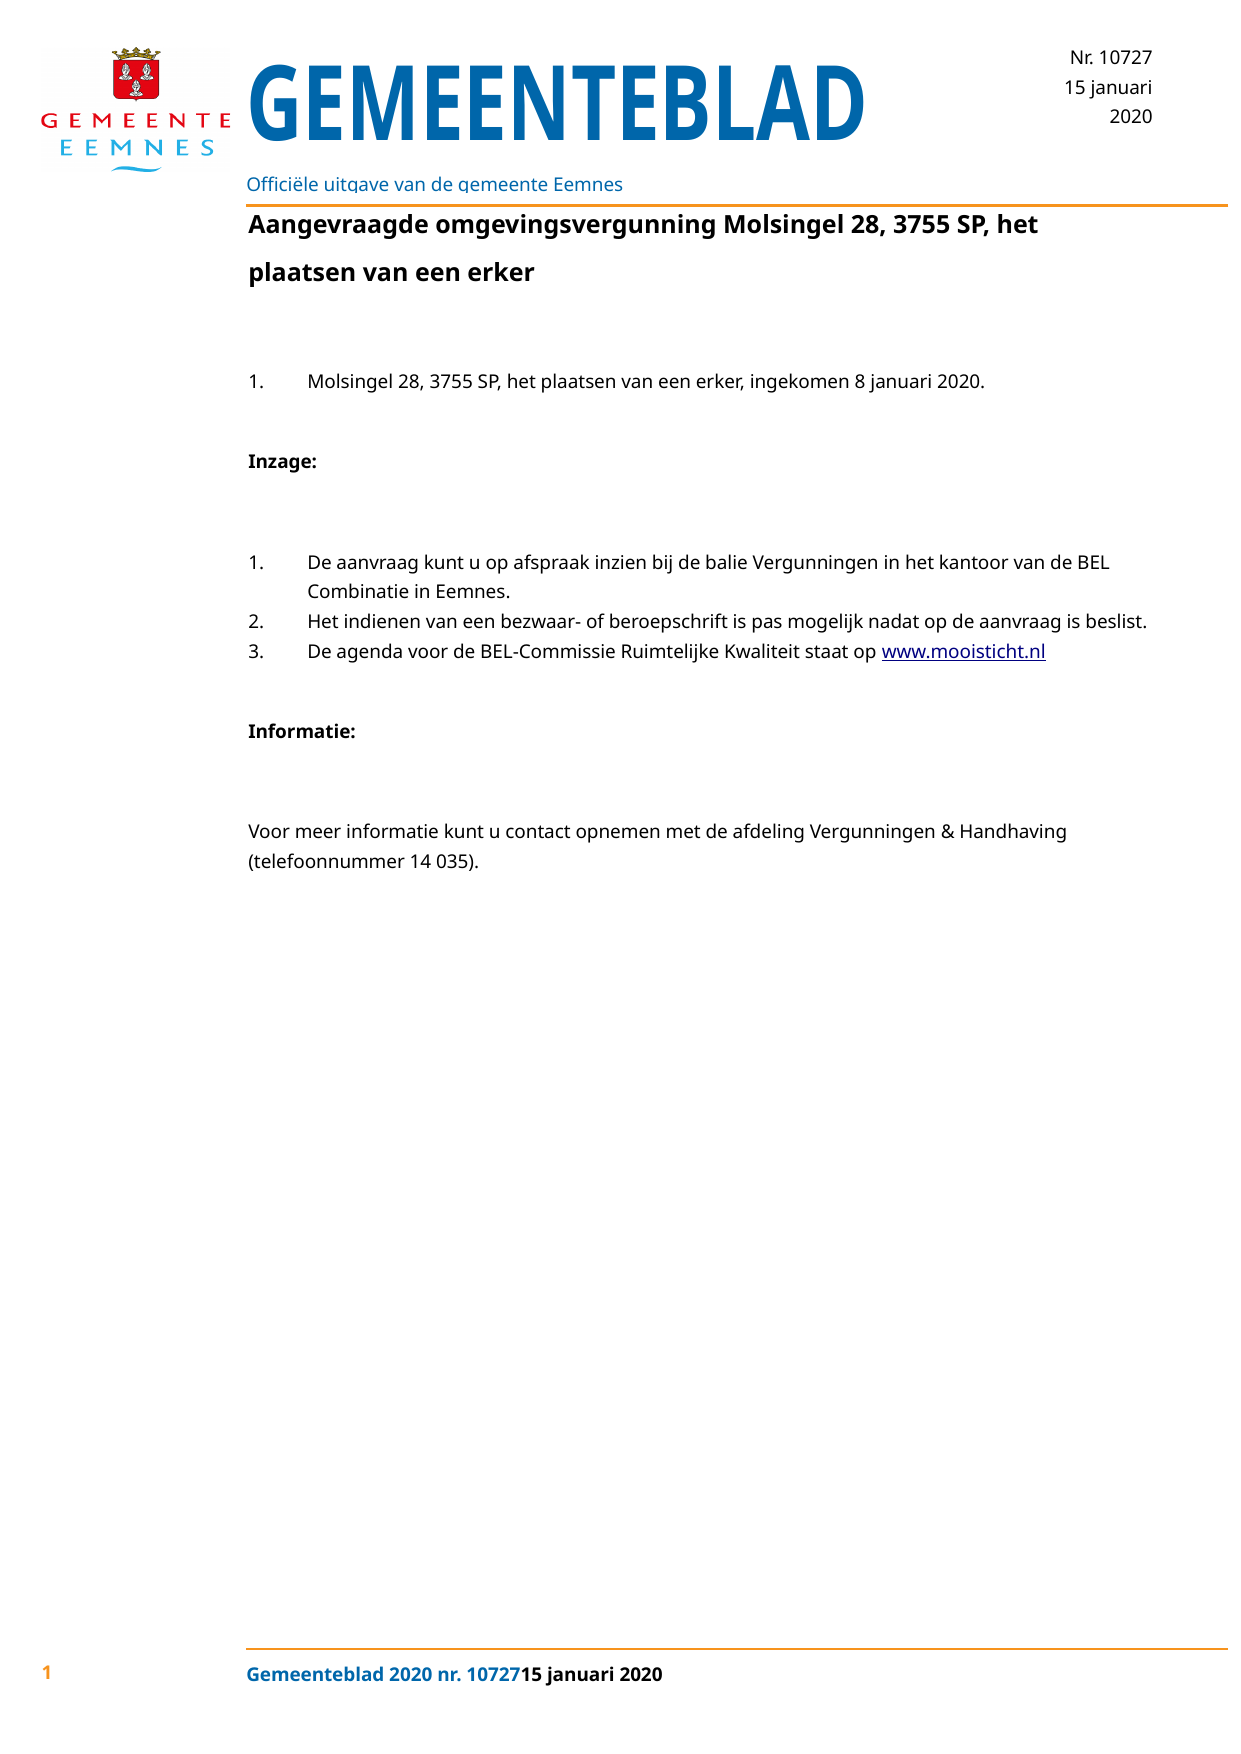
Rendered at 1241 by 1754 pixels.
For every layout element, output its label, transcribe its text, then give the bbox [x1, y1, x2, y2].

text Inzage: [248, 448, 1152, 474]
text Voor meer informatie kunt u contact opnemen met de afdeling Vergunningen & Handhaving (telefoonnummer 14 035). [248, 819, 1152, 874]
list Het indienen van een bezwaar- of beroepschrift is pas mogelijk nadat op de aanvraag is beslist. [248, 608, 1152, 634]
list Molsingel 28, 3755 SP, het plaatsen van een erker, ingekomen 8 januari 2020. [248, 368, 1152, 394]
picture [41, 47, 231, 172]
list De agenda voor de BEL-Commissie Ruimtelijke Kwaliteit staat op www.mooisticht.nl [248, 638, 1152, 664]
text Aangevraagde omgevingsvergunning Molsingel 28, 3755 SP, het plaatsen van een erker [248, 207, 1152, 288]
text Informatie: [248, 718, 1152, 744]
list De aanvraag kunt u op afspraak inzien bij de balie Vergunningen in het kantoor van de BEL Combinatie in Eemnes. [248, 549, 1152, 604]
